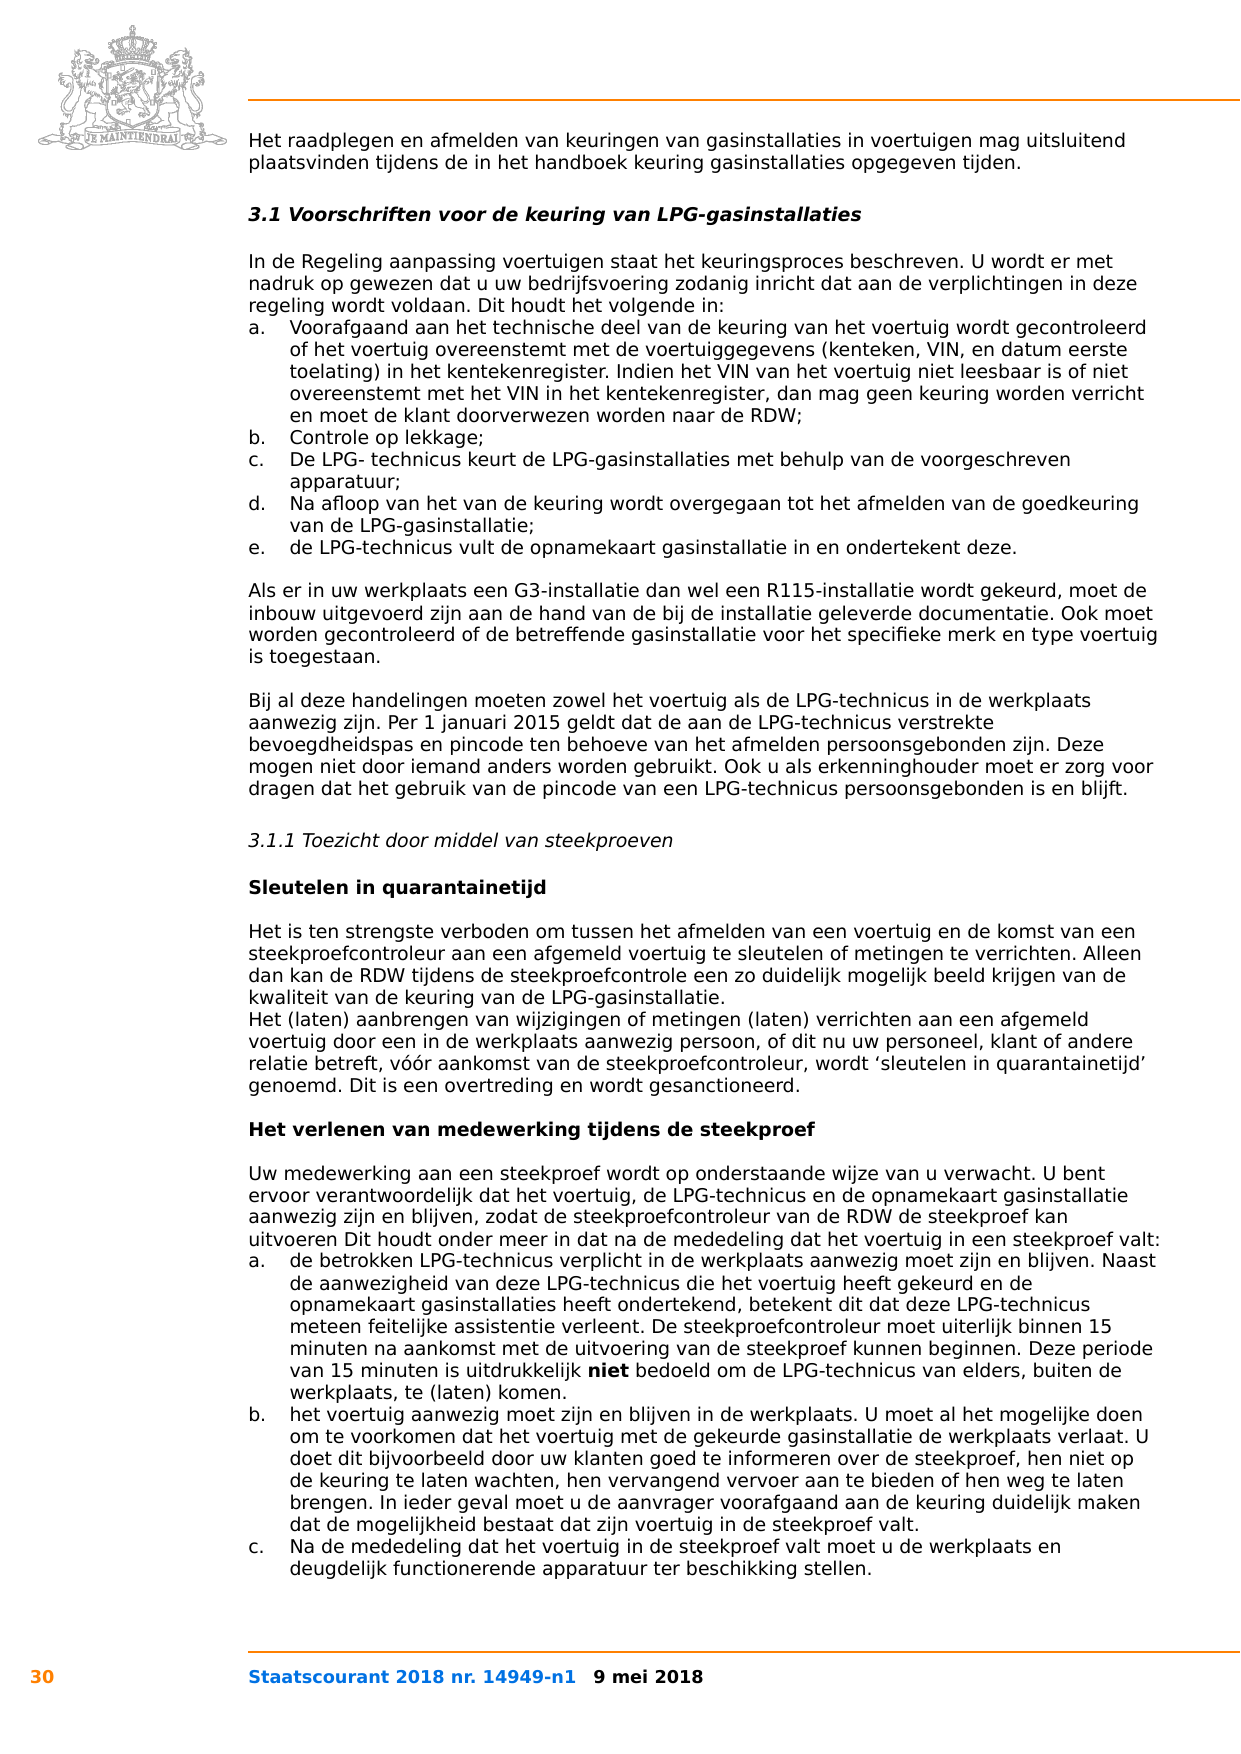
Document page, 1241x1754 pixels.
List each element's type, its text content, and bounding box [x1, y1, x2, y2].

picture [38, 25, 227, 150]
text Uw medewerking aan een steekproef wordt op onderstaande wijze van u verwacht. U bent ervoor verantwoordelijk dat het voertuig, de LPG-technicus en de opnamekaart gasinstallatie aanwezig zijn en blijven, zodat de steekproefcontroleur van de RDW de steekproef kan uitvoeren Dit houdt onder meer in dat na de mededeling dat het voertuig in een steekproef valt: [248, 1162, 1163, 1250]
text e. de LPG-technicus vult de opnamekaart gasinstallatie in en ondertekent deze. [248, 537, 1163, 558]
text In de Regeling aanpassing voertuigen staat het keuringsproces beschreven. U wordt er met nadruk op gewezen dat u uw bedrijfsvoering zodanig inricht dat aan de verplichtingen in deze regeling wordt voldaan. Dit houdt het volgende in: [248, 251, 1163, 317]
text b. Controle op lekkage; [248, 427, 1163, 449]
text Als er in uw werkplaats een G3-installatie dan wel een R115-installatie wordt gekeurd, moet de inbouw uitgevoerd zijn aan de hand van de bij de installatie geleverde documentatie. Ook moet worden gecontroleerd of de betreffende gasinstallatie voor het specifieke merk en type voertuig is toegestaan. [248, 580, 1163, 668]
text d. Na afloop van het van de keuring wordt overgegaan tot het afmelden van de goedkeuring van de LPG-gasinstallatie; [248, 493, 1163, 537]
text Bij al deze handelingen moeten zowel het voertuig als de LPG-technicus in de werkplaats aanwezig zijn. Per 1 januari 2015 geldt dat de aan de LPG-technicus verstrekte bevoegdheidspas en pincode ten behoeve van het afmelden persoonsgebonden zijn. Deze mogen niet door iemand anders worden gebruikt. Ook u als erkenninghouder moet er zorg voor dragen dat het gebruik van de pincode van een LPG-technicus persoonsgebonden is en blijft. [248, 690, 1163, 800]
text a. Voorafgaand aan het technische deel van de keuring van het voertuig wordt gecontroleerd of het voertuig overeenstemt met de voertuiggegevens (kenteken, VIN, en datum eerste toelating) in het kentekenregister. Indien het VIN van het voertuig niet leesbaar is of niet overeenstemt met het VIN in het kentekenregister, dan mag geen keuring worden verricht en moet de klant doorverwezen worden naar de RDW; [248, 317, 1163, 427]
text b. het voertuig aanwezig moet zijn en blijven in de werkplaats. U moet al het mogelijke doen om te voorkomen dat het voertuig met de gekeurde gasinstallatie de werkplaats verlaat. U doet dit bijvoorbeeld door uw klanten goed te informeren over de steekproef, hen niet op de keuring te laten wachten, hen vervangend vervoer aan te bieden of hen weg te laten brengen. In ieder geval moet u de aanvrager voorafgaand aan de keuring duidelijk maken dat de mogelijkheid bestaat dat zijn voertuig in de steekproef valt. [248, 1404, 1163, 1536]
text Het raadplegen en afmelden van keuringen van gasinstallaties in voertuigen mag uitsluitend plaatsvinden tijdens de in het handboek keuring gasinstallaties opgegeven tijden. [248, 130, 1163, 174]
text a. de betrokken LPG-technicus verplicht in de werkplaats aanwezig moet zijn en blijven. Naast de aanwezigheid van deze LPG-technicus die het voertuig heeft gekeurd en de opnamekaart gasinstallaties heeft ondertekend, betekent dit dat deze LPG-technicus meteen feitelijke assistentie verleent. De steekproefcontroleur moet uiterlijk binnen 15 minuten na aankomst met de uitvoering van de steekproef kunnen beginnen. Deze periode van 15 minuten is uitdrukkelijk niet bedoeld om de LPG-technicus van elders, buiten de werkplaats, te (laten) komen. [248, 1250, 1163, 1404]
subtitle Het verlenen van medewerking tijdens de steekproef [248, 1119, 1163, 1141]
subtitle Sleutelen in quarantainetijd [248, 877, 1163, 899]
text Het (laten) aanbrengen van wijzigingen of metingen (laten) verrichten aan een afgemeld voertuig door een in de werkplaats aanwezig persoon, of dit nu uw personeel, klant of andere relatie betreft, vóór aankomst van de steekproefcontroleur, wordt ‘sleutelen in quarantainetijd’ genoemd. Dit is een overtreding en wordt gesanctioneerd. [248, 1009, 1163, 1097]
subtitle 3.1.1 Toezicht door middel van steekproeven [248, 830, 1163, 852]
text c. De LPG- technicus keurt de LPG-gasinstallaties met behulp van de voorgeschreven apparatuur; [248, 449, 1163, 493]
subtitle 3.1 Voorschriften voor de keuring van LPG-gasinstallaties [248, 204, 1163, 226]
text c. Na de mededeling dat het voertuig in de steekproef valt moet u de werkplaats en deugdelijk functionerende apparatuur ter beschikking stellen. [248, 1536, 1163, 1580]
text Het is ten strengste verboden om tussen het afmelden van een voertuig en de komst van een steekproefcontroleur aan een afgemeld voertuig te sleutelen of metingen te verrichten. Alleen dan kan de RDW tijdens de steekproefcontrole een zo duidelijk mogelijk beeld krijgen van de kwaliteit van de keuring van de LPG-gasinstallatie. [248, 921, 1163, 1009]
